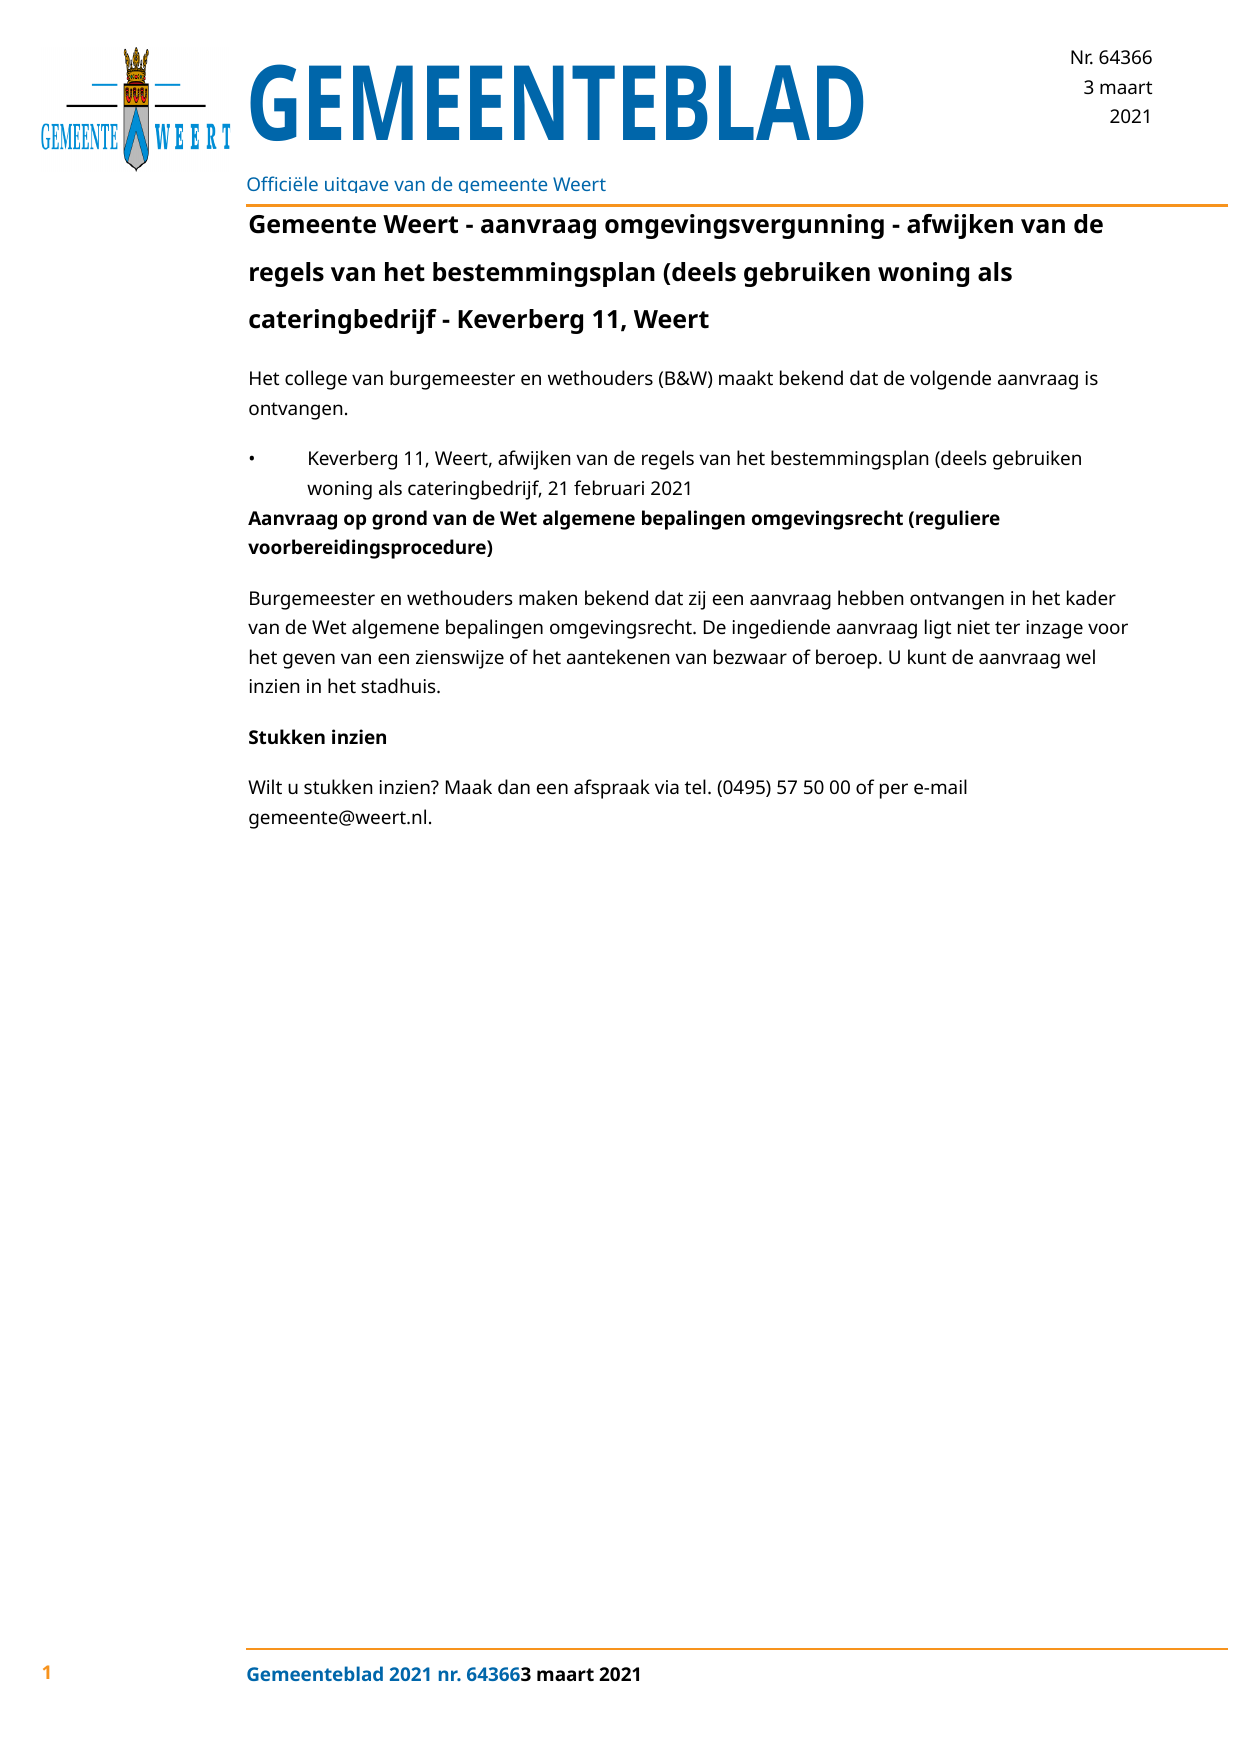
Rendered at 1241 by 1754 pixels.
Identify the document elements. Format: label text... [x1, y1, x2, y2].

text Stukken inzien [248, 724, 1152, 749]
text Het college van burgemeester en wethouders (B&W) maakt bekend dat de volgende aanvraag is ontvangen. [248, 366, 1152, 421]
text Gemeente Weert - aanvraag omgevingsvergunning - afwijken van de regels van het bestemmingsplan (deels gebruiken woning als cateringbedrijf - Keverberg 11, Weert [248, 207, 1152, 336]
list Keverberg 11, Weert, afwijken van de regels van het bestemmingsplan (deels gebruiken woning als cateringbedrijf, 21 februari 2021 [248, 446, 1152, 501]
picture [41, 47, 231, 172]
text Aanvraag op grond van de Wet algemene bepalingen omgevingsrecht (reguliere voorbereidingsprocedure) [248, 505, 1152, 560]
text Wilt u stukken inzien? Maak dan een afspraak via tel. (0495) 57 50 00 of per e-mail gemeente@weert.nl. [248, 774, 1152, 829]
text Burgemeester en wethouders maken bekend dat zij een aanvraag hebben ontvangen in het kader van de Wet algemene bepalingen omgevingsrecht. De ingediende aanvraag ligt niet ter inzage voor het geven van een zienswijze of het aantekenen van bezwaar of beroep. U kunt de aanvraag wel inzien in het stadhuis. [248, 585, 1152, 699]
